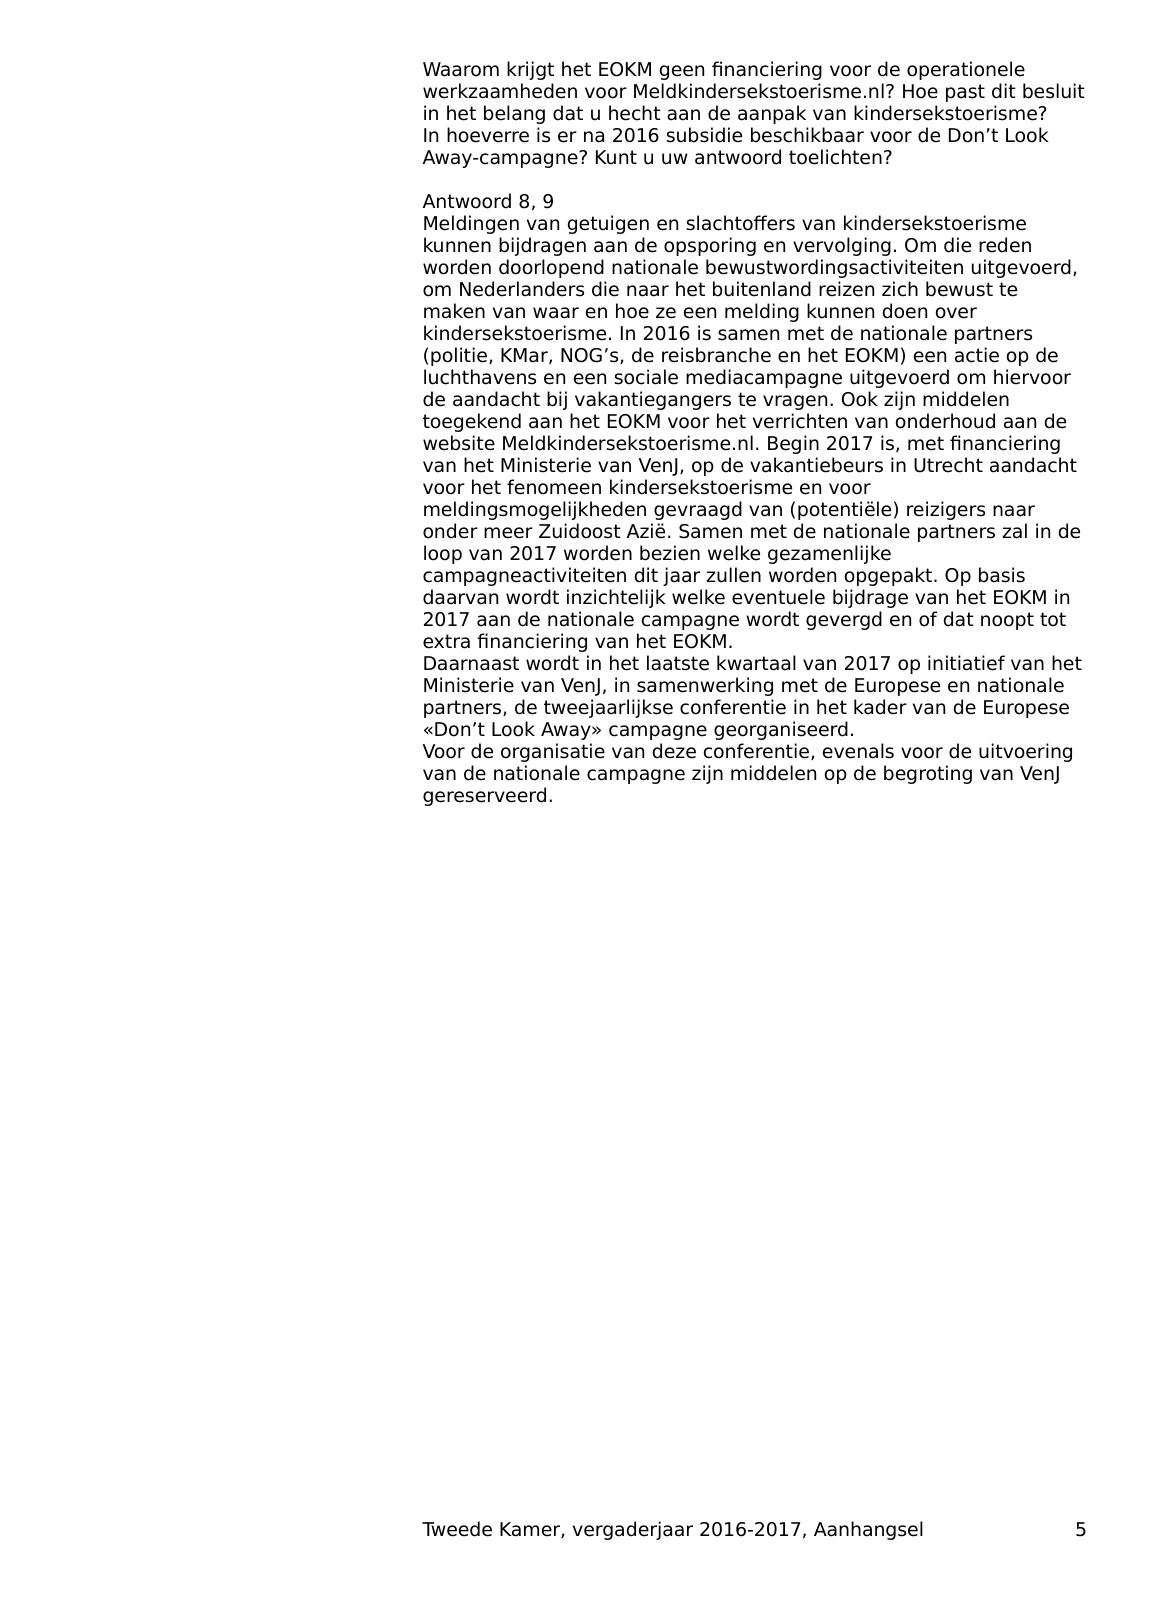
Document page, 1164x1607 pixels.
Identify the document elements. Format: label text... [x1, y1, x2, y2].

text Daarnaast wordt in het laatste kwartaal van 2017 op initiatief van het Ministerie van VenJ, in samenwerking met de Europese en nationale partners, de tweejaarlijkse conferentie in het kader van de Europese «Don’t Look Away» campagne georganiseerd. [422, 653, 1087, 741]
text Waarom krijgt het EOKM geen financiering voor de operationele werkzaamheden voor Meldkindersekstoerisme.nl? Hoe past dit besluit in het belang dat u hecht aan de aanpak van kindersekstoerisme? [422, 59, 1087, 125]
text In hoeverre is er na 2016 subsidie beschikbaar voor de Don’t Look Away-campagne? Kunt u uw antwoord toelichten? [422, 125, 1087, 169]
text Meldingen van getuigen en slachtoffers van kindersekstoerisme kunnen bijdragen aan de opsporing en vervolging. Om die reden worden doorlopend nationale bewustwordingsactiviteiten uitgevoerd, om Nederlanders die naar het buitenland reizen zich bewust te maken van waar en hoe ze een melding kunnen doen over kindersekstoerisme. In 2016 is samen met de nationale partners (politie, KMar, NOG’s, de reisbranche en het EOKM) een actie op de luchthavens en een sociale mediacampagne uitgevoerd om hiervoor de aandacht bij vakantiegangers te vragen. Ook zijn middelen toegekend aan het EOKM voor het verrichten van onderhoud aan de website Meldkindersekstoerisme.nl. Begin 2017 is, met financiering van het Ministerie van VenJ, op de vakantiebeurs in Utrecht aandacht voor het fenomeen kindersekstoerisme en voor meldingsmogelijkheden gevraagd van (potentiële) reizigers naar onder meer Zuidoost Azië. Samen met de nationale partners zal in de loop van 2017 worden bezien welke gezamenlijke campagneactiviteiten dit jaar zullen worden opgepakt. Op basis daarvan wordt inzichtelijk welke eventuele bijdrage van het EOKM in 2017 aan de nationale campagne wordt gevergd en of dat noopt tot extra financiering van het EOKM. [422, 213, 1087, 653]
text Antwoord 8, 9 [422, 191, 1087, 213]
text Voor de organisatie van deze conferentie, evenals voor de uitvoering van de nationale campagne zijn middelen op de begroting van VenJ gereserveerd. [422, 741, 1087, 807]
